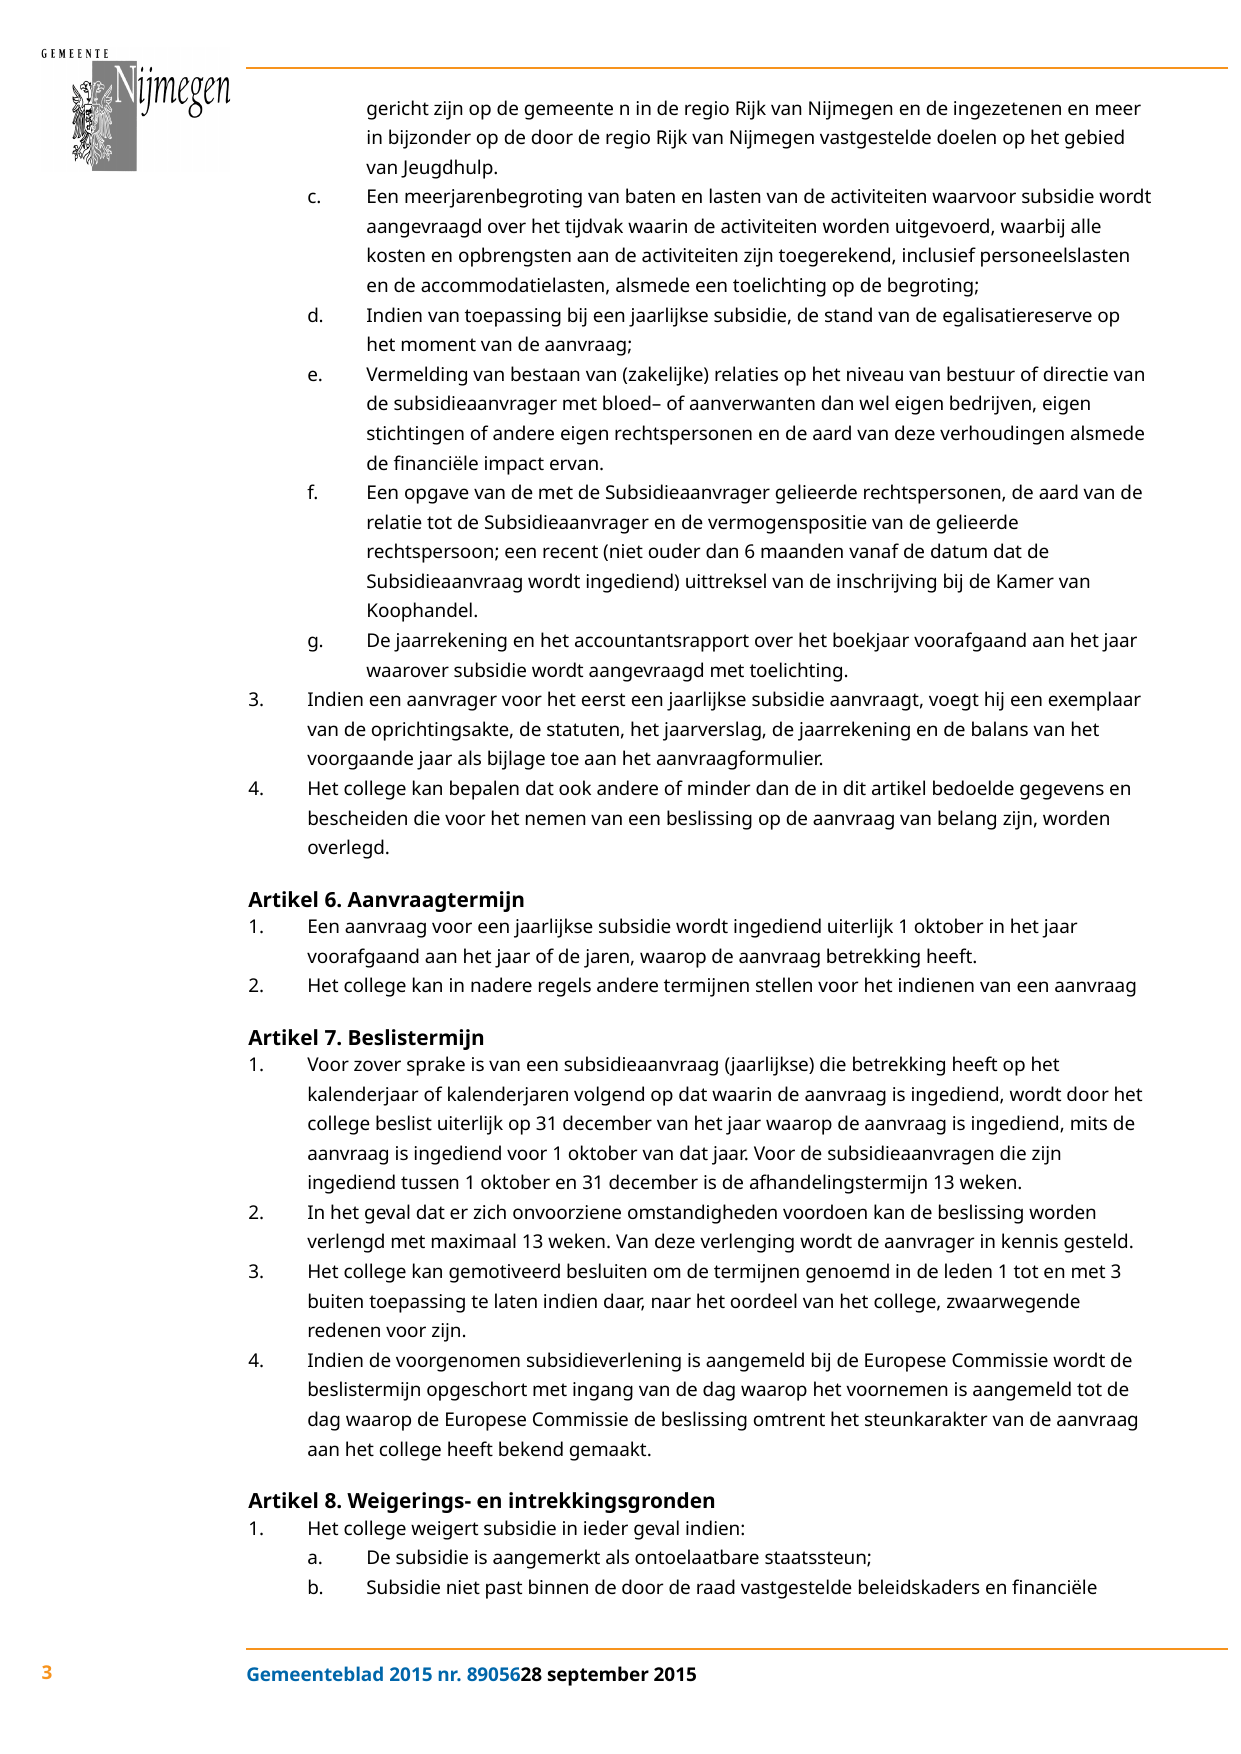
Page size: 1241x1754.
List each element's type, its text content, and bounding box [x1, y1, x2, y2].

text Artikel 6. Aanvraagtermijn [248, 885, 1152, 913]
list Indien de voorgenomen subsidieverlening is aangemeld bij de Europese Commissie wordt de beslistermijn opgeschort met ingang van de dag waarop het voornemen is aangemeld tot de dag waarop de Europese Commissie de beslissing omtrent het steunkarakter van de aanvraag aan het college heeft bekend gemaakt. [248, 1347, 1152, 1462]
list gericht zijn op de gemeente n in de regio Rijk van Nijmegen en de ingezetenen en meer in bijzonder op de door de regio Rijk van Nijmegen vastgestelde doelen op het gebied van Jeugdhulp. [307, 95, 1152, 180]
list De jaarrekening en het accountantsrapport over het boekjaar voorafgaand aan het jaar waarover subsidie wordt aangevraagd met toelichting. [307, 627, 1152, 683]
list Het college kan bepalen dat ook andere of minder dan de in dit artikel bedoelde gegevens en bescheiden die voor het nemen van een beslissing op de aanvraag van belang zijn, worden overlegd. [248, 775, 1152, 860]
list Vermelding van bestaan van (zakelijke) relaties op het niveau van bestuur of directie van de subsidieaanvrager met bloed– of aanverwanten dan wel eigen bedrijven, eigen stichtingen of andere eigen rechtspersonen en de aard van deze verhoudingen alsmede de financiële impact ervan. [307, 361, 1152, 476]
picture [41, 47, 231, 172]
list Een opgave van de met de Subsidieaanvrager gelieerde rechtspersonen, de aard van de relatie tot de Subsidieaanvrager en de vermogenspositie van de gelieerde rechtspersoon; een recent (niet ouder dan 6 maanden vanaf de datum dat de Subsidieaanvraag wordt ingediend) uittreksel van de inschrijving bij de Kamer van Koophandel. [307, 479, 1152, 623]
list In het geval dat er zich onvoorziene omstandigheden voordoen kan de beslissing worden verlengd met maximaal 13 weken. Van deze verlenging wordt de aanvrager in kennis gesteld. [248, 1199, 1152, 1254]
text Artikel 8. Weigerings- en intrekkingsgronden [248, 1486, 1152, 1515]
list Een meerjarenbegroting van baten en lasten van de activiteiten waarvoor subsidie wordt aangevraagd over het tijdvak waarin de activiteiten worden uitgevoerd, waarbij alle kosten en opbrengsten aan de activiteiten zijn toegerekend, inclusief personeelslasten en de accommodatielasten, alsmede een toelichting op de begroting; [307, 183, 1152, 298]
list Indien van toepassing bij een jaarlijkse subsidie, de stand van de egalisatiereserve op het moment van de aanvraag; [307, 302, 1152, 357]
list Voor zover sprake is van een subsidieaanvraag (jaarlijkse) die betrekking heeft op het kalenderjaar of kalenderjaren volgend op dat waarin de aanvraag is ingediend, wordt door het college beslist uiterlijk op 31 december van het jaar waarop de aanvraag is ingediend, mits de aanvraag is ingediend voor 1 oktober van dat jaar. Voor de subsidieaanvragen die zijn ingediend tussen 1 oktober en 31 december is de afhandelingstermijn 13 weken. [248, 1051, 1152, 1195]
list Het college kan in nadere regels andere termijnen stellen voor het indienen van een aanvraag [248, 972, 1152, 998]
list De subsidie is aangemerkt als ontoelaatbare staatssteun; [307, 1544, 1152, 1570]
list Subsidie niet past binnen de door de raad vastgestelde beleidskaders en financiële [307, 1574, 1152, 1599]
list Een aanvraag voor een jaarlijkse subsidie wordt ingediend uiterlijk 1 oktober in het jaar voorafgaand aan het jaar of de jaren, waarop de aanvraag betrekking heeft. [248, 913, 1152, 968]
list Indien een aanvrager voor het eerst een jaarlijkse subsidie aanvraagt, voegt hij een exemplaar van de oprichtingsakte, de statuten, het jaarverslag, de jaarrekening en de balans van het voorgaande jaar als bijlage toe aan het aanvraagformulier. [248, 686, 1152, 771]
list Het college kan gemotiveerd besluiten om de termijnen genoemd in de leden 1 tot en met 3 buiten toepassing te laten indien daar, naar het oordeel van het college, zwaarwegende redenen voor zijn. [248, 1258, 1152, 1343]
list Het college weigert subsidie in ieder geval indien: [248, 1515, 1152, 1540]
text Artikel 7. Beslistermijn [248, 1023, 1152, 1051]
